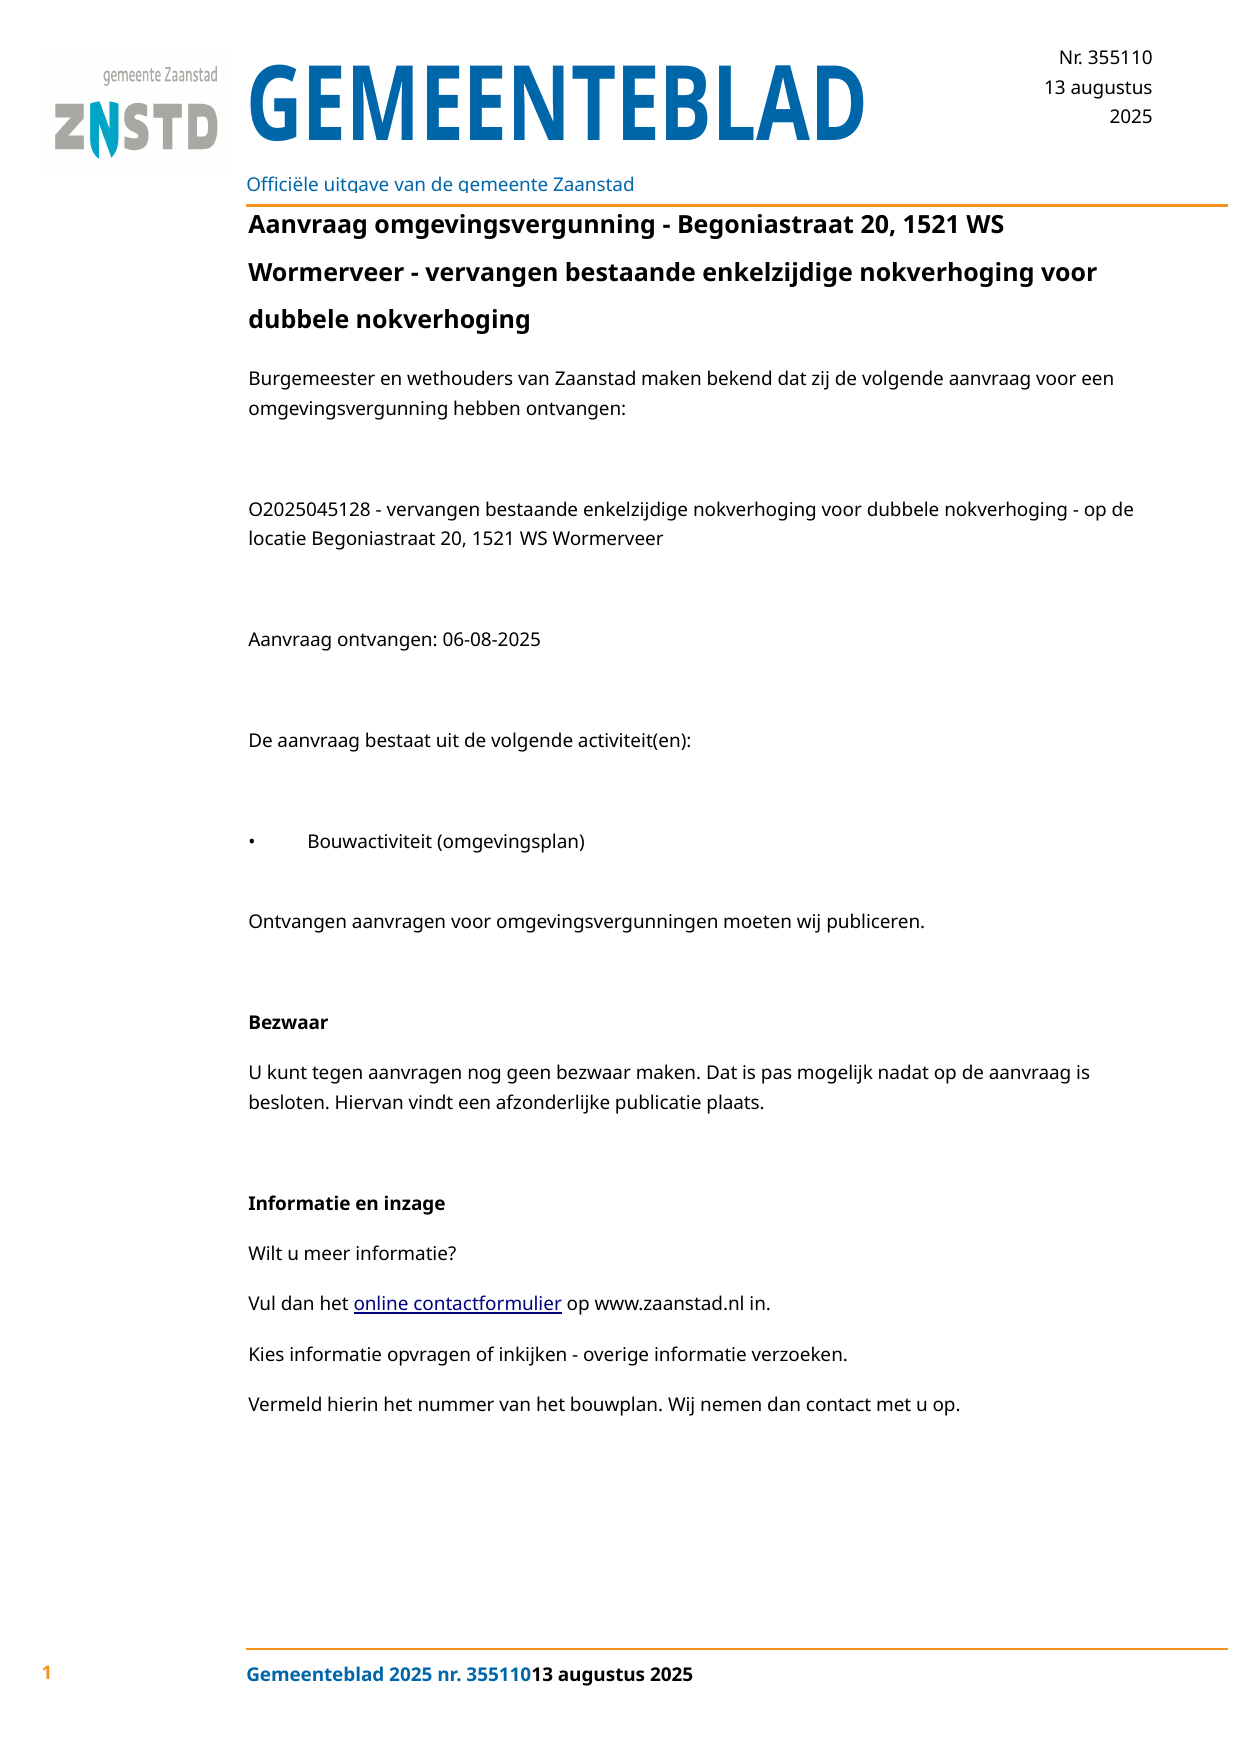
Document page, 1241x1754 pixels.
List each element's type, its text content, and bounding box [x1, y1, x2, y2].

text Wilt u meer informatie? [248, 1240, 1152, 1266]
text Aanvraag omgevingsvergunning - Begoniastraat 20, 1521 WS Wormerveer - vervangen bestaande enkelzijdige nokverhoging voor dubbele nokverhoging [248, 207, 1152, 336]
text De aanvraag bestaat uit de volgende activiteit(en): [248, 727, 1152, 753]
text Vermeld hierin het nummer van het bouwplan. Wij nemen dan contact met u op. [248, 1391, 1152, 1417]
text Ontvangen aanvragen voor omgevingsvergunningen moeten wij publiceren. [248, 908, 1152, 934]
list Bouwactiviteit (omgevingsplan) [248, 828, 1152, 854]
text Aanvraag ontvangen: 06-08-2025 [248, 626, 1152, 652]
picture [41, 47, 231, 172]
text Burgemeester en wethouders van Zaanstad maken bekend dat zij de volgende aanvraag voor een omgevingsvergunning hebben ontvangen: [248, 366, 1152, 421]
text Bezwaar [248, 1009, 1152, 1034]
text U kunt tegen aanvragen nog geen bezwaar maken. Dat is pas mogelijk nadat op de aanvraag is besloten. Hiervan vindt een afzonderlijke publicatie plaats. [248, 1059, 1152, 1114]
text Informatie en inzage [248, 1190, 1152, 1215]
text O2025045128 - vervangen bestaande enkelzijdige nokverhoging voor dubbele nokverhoging - op de locatie Begoniastraat 20, 1521 WS Wormerveer [248, 496, 1152, 551]
text Kies informatie opvragen of inkijken - overige informatie verzoeken. [248, 1341, 1152, 1367]
text Vul dan het online contactformulier op www.zaanstad.nl in. [248, 1291, 1152, 1316]
